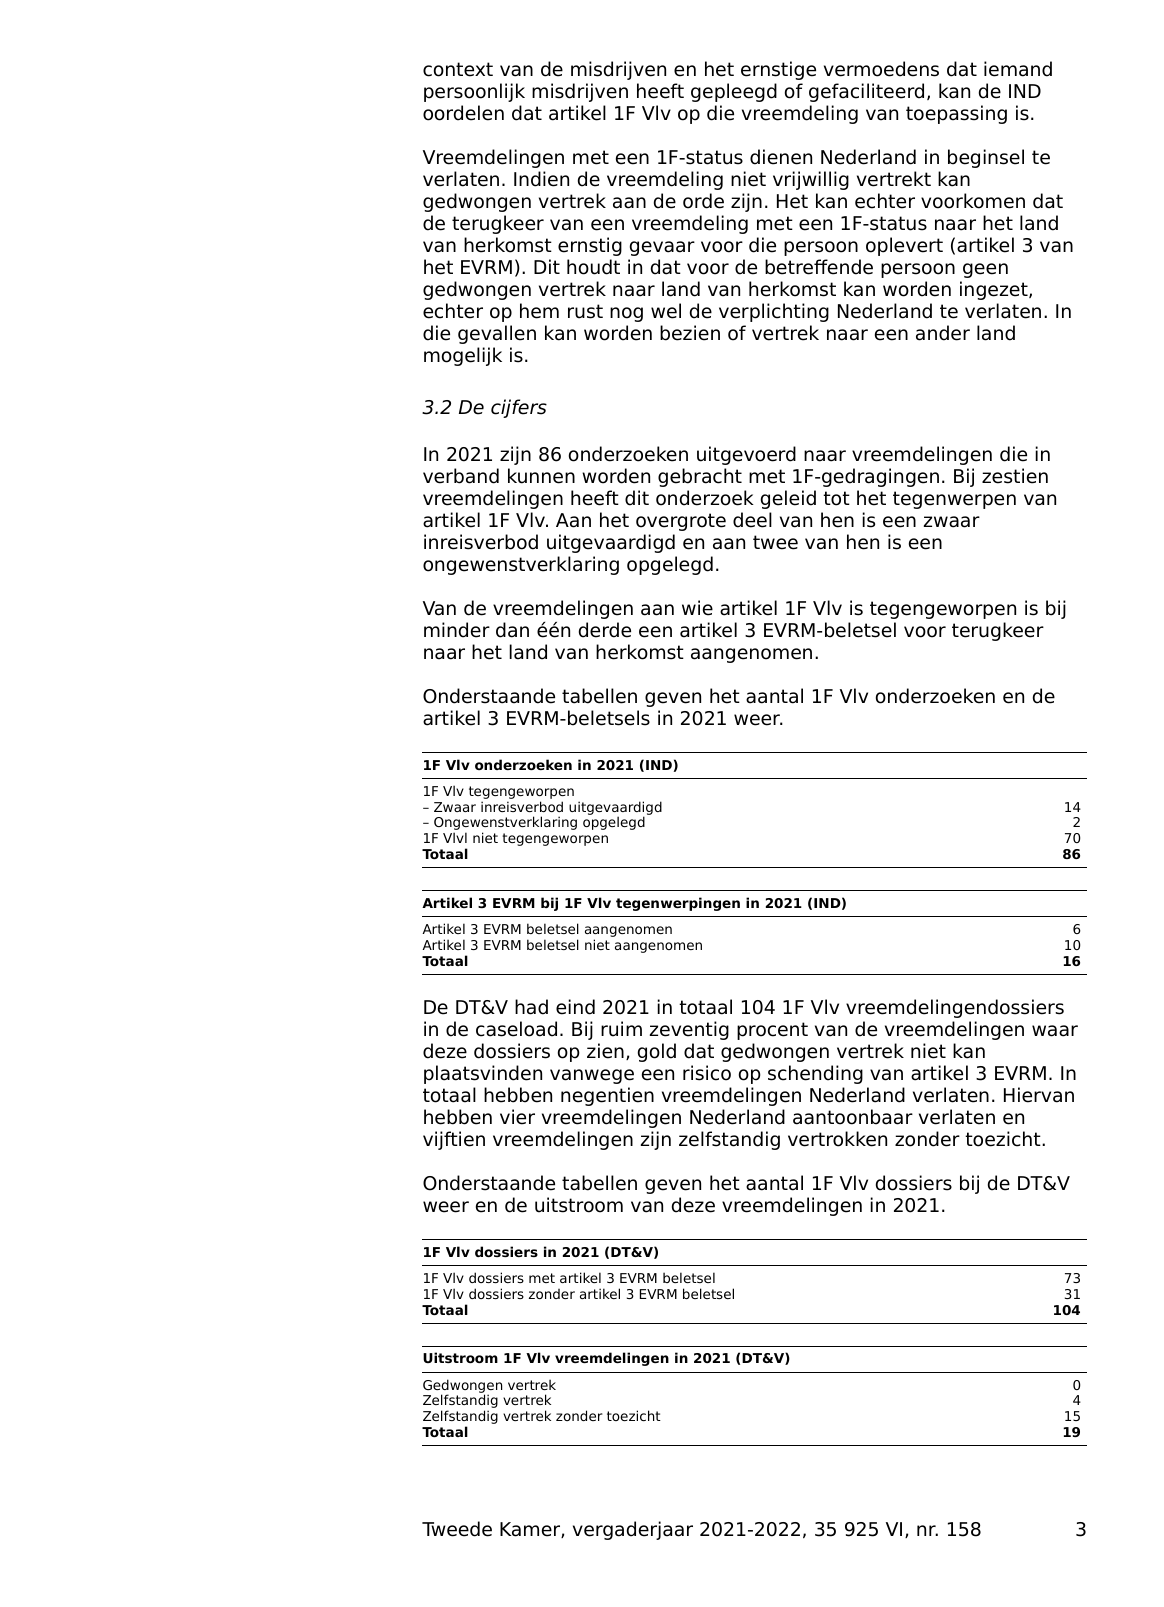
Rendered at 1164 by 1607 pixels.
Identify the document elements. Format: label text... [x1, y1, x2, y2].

table_header Artikel 3 EVRM bij 1F Vlv tegenwerpingen in 2021 (IND) [422, 891, 1087, 916]
table_cell 15 [971, 1409, 1087, 1425]
table_cell Artikel 3 EVRM beletsel niet aangenomen [422, 938, 971, 953]
table_cell 2 [971, 815, 1087, 831]
table_cell – Ongewenstverklaring opgelegd [422, 815, 971, 831]
table_header 1F Vlv dossiers in 2021 (DT&V) [422, 1240, 1087, 1265]
text De DT&V had eind 2021 in totaal 104 1F Vlv vreemdelingendossiers in de caseload. Bij ruim zeventig procent van de vreemdelingen waar deze dossiers op zien, gold dat gedwongen vertrek niet kan plaatsvinden vanwege een risico op schending van artikel 3 EVRM. In totaal hebben negentien vreemdelingen Nederland verlaten. Hiervan hebben vier vreemdelingen Nederland aantoonbaar verlaten en vijftien vreemdelingen zijn zelfstandig vertrokken zonder toezicht. [422, 997, 1087, 1151]
table_cell 6 [971, 917, 1087, 938]
table_cell Gedwongen vertrek [422, 1373, 971, 1393]
table_header 1F Vlv onderzoeken in 2021 (IND) [422, 753, 1087, 778]
table_cell 70 [971, 831, 1087, 847]
table_cell 1F Vlv dossiers met artikel 3 EVRM beletsel [422, 1266, 971, 1287]
table_cell 1F Vlv tegengeworpen [422, 779, 971, 799]
table_cell 0 [971, 1373, 1087, 1393]
text In 2021 zijn 86 onderzoeken uitgevoerd naar vreemdelingen die in verband kunnen worden gebracht met 1F-gedragingen. Bij zestien vreemdelingen heeft dit onderzoek geleid tot het tegenwerpen van artikel 1F Vlv. Aan het overgrote deel van hen is een zwaar inreisverbod uitgevaardigd en aan twee van hen is een ongewenstverklaring opgelegd. [422, 444, 1087, 576]
table_cell 10 [971, 938, 1087, 953]
table_cell 73 [971, 1266, 1087, 1287]
text Vreemdelingen met een 1F-status dienen Nederland in beginsel te verlaten. Indien de vreemdeling niet vrijwillig vertrekt kan gedwongen vertrek aan de orde zijn. Het kan echter voorkomen dat de terugkeer van een vreemdeling met een 1F-status naar het land van herkomst ernstig gevaar voor die persoon oplevert (artikel 3 van het EVRM). Dit houdt in dat voor de betreffende persoon geen gedwongen vertrek naar land van herkomst kan worden ingezet, echter op hem rust nog wel de verplichting Nederland te verlaten. In die gevallen kan worden bezien of vertrek naar een ander land mogelijk is. [422, 147, 1087, 367]
table_header Uitstroom 1F Vlv vreemdelingen in 2021 (DT&V) [422, 1347, 1087, 1372]
table_cell 31 [971, 1287, 1087, 1302]
table_cell Totaal [422, 1425, 971, 1445]
table_cell 1F Vlv dossiers zonder artikel 3 EVRM beletsel [422, 1287, 971, 1302]
table_cell 104 [971, 1302, 1087, 1323]
table_cell 4 [971, 1393, 1087, 1409]
table_cell 16 [971, 954, 1087, 974]
text context van de misdrijven en het ernstige vermoedens dat iemand persoonlijk misdrijven heeft gepleegd of gefaciliteerd, kan de IND oordelen dat artikel 1F Vlv op die vreemdeling van toepassing is. [422, 59, 1087, 125]
table_cell Zelfstandig vertrek zonder toezicht [422, 1409, 971, 1425]
table_cell Zelfstandig vertrek [422, 1393, 971, 1409]
text Van de vreemdelingen aan wie artikel 1F Vlv is tegengeworpen is bij minder dan één derde een artikel 3 EVRM-beletsel voor terugkeer naar het land van herkomst aangenomen. [422, 598, 1087, 664]
table_cell – Zwaar inreisverbod uitgevaardigd [422, 800, 971, 815]
table_cell 86 [971, 847, 1087, 867]
table_cell 19 [971, 1425, 1087, 1445]
text Onderstaande tabellen geven het aantal 1F Vlv onderzoeken en de artikel 3 EVRM-beletsels in 2021 weer. [422, 686, 1087, 730]
table_cell Totaal [422, 847, 971, 867]
table_cell Totaal [422, 954, 971, 974]
table_cell Totaal [422, 1302, 971, 1323]
table_cell [971, 779, 1087, 799]
table_cell 1F Vlvl niet tegengeworpen [422, 831, 971, 847]
table_cell Artikel 3 EVRM beletsel aangenomen [422, 917, 971, 938]
text Onderstaande tabellen geven het aantal 1F Vlv dossiers bij de DT&V weer en de uitstroom van deze vreemdelingen in 2021. [422, 1173, 1087, 1217]
subtitle 3.2 De cijfers [422, 397, 1087, 419]
table_cell 14 [971, 800, 1087, 815]
